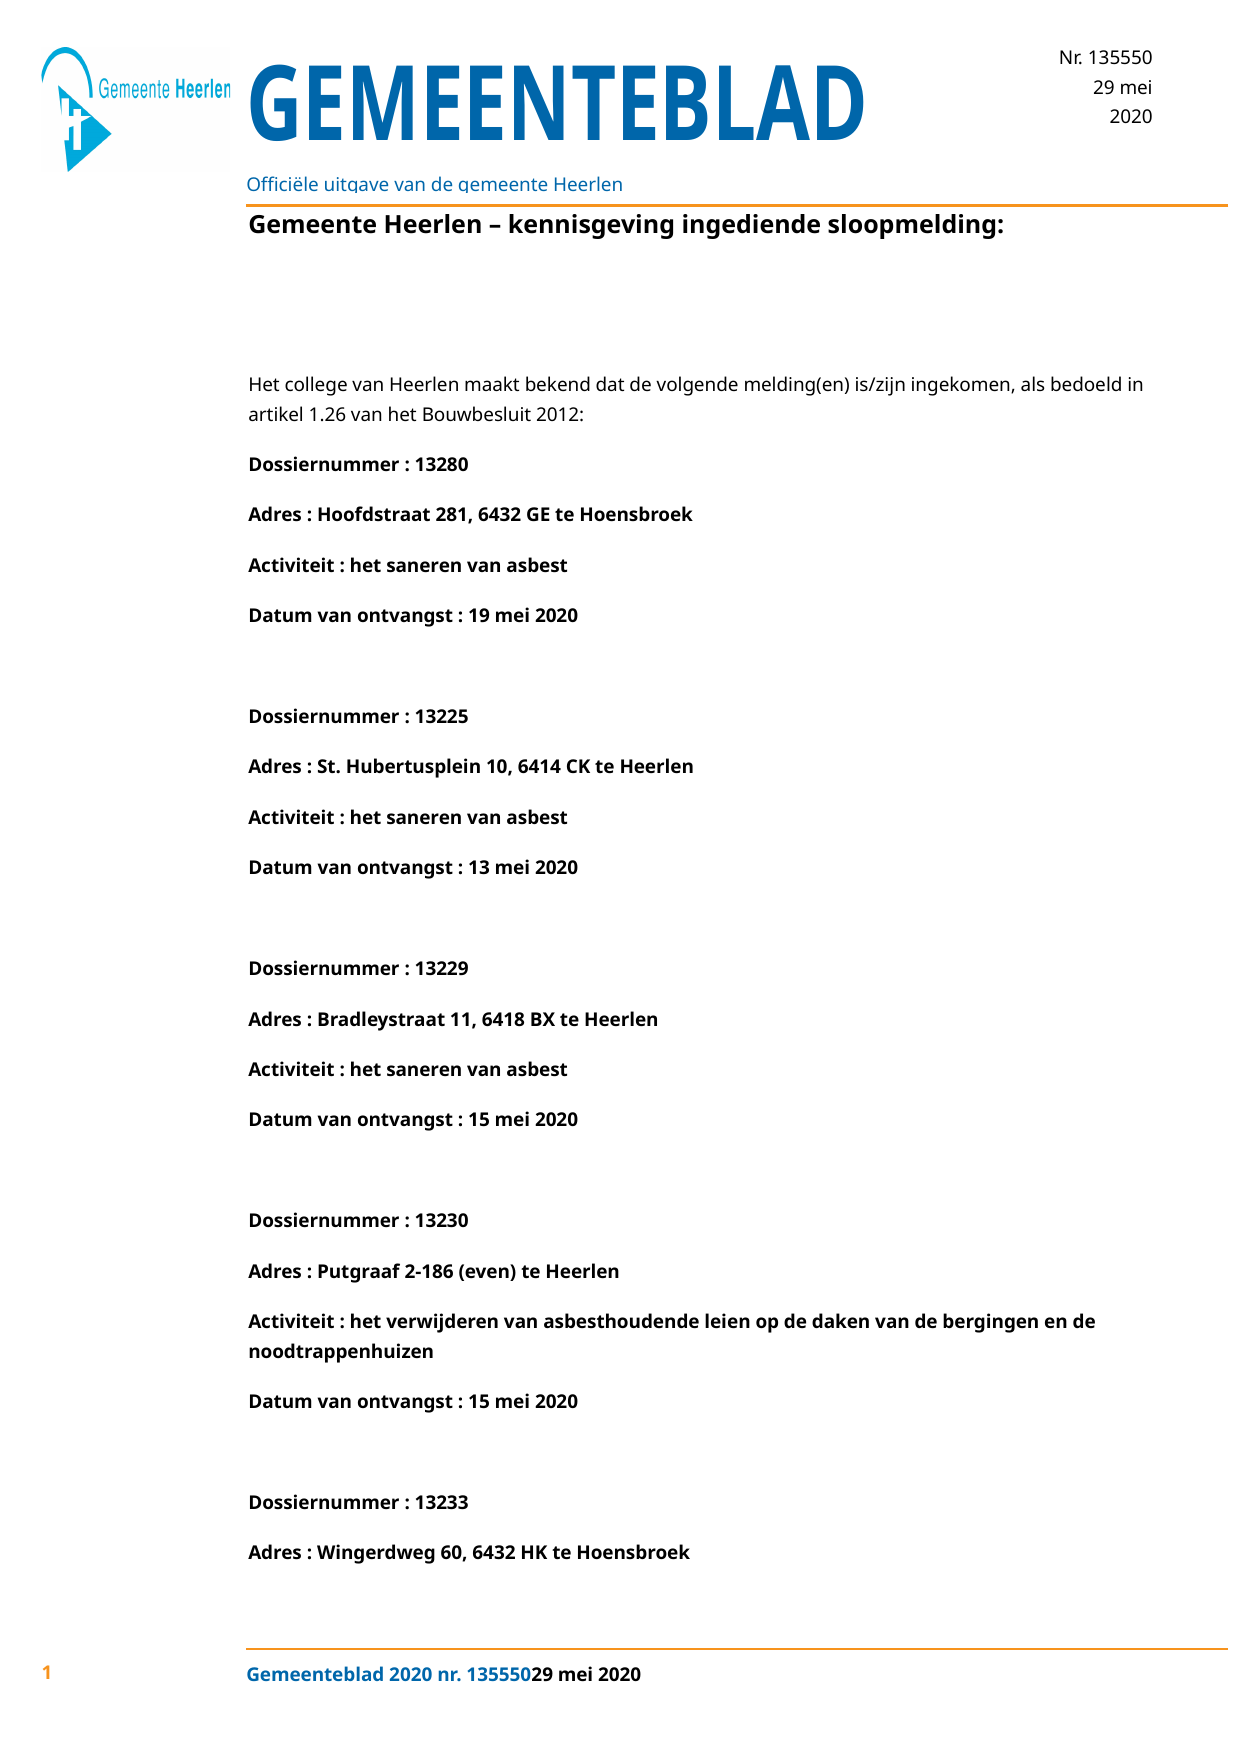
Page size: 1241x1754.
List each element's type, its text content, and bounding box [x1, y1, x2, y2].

text Dossiernummer : 13230 [248, 1207, 1152, 1233]
text Datum van ontvangst : 13 mei 2020 [248, 854, 1152, 880]
picture [41, 47, 59, 70]
text Gemeente Heerlen – kennisgeving ingediende sloopmelding: [248, 207, 1152, 241]
text Adres : Putgraaf 2-186 (even) te Heerlen [248, 1258, 1152, 1283]
text Datum van ontvangst : 19 mei 2020 [248, 602, 1152, 628]
text Adres : Bradleystraat 11, 6418 BX te Heerlen [248, 1006, 1152, 1031]
text Dossiernummer : 13225 [248, 703, 1152, 729]
text Adres : Hoofdstraat 281, 6432 GE te Hoensbroek [248, 502, 1152, 527]
text Activiteit : het saneren van asbest [248, 804, 1152, 830]
picture [41, 47, 231, 172]
text Datum van ontvangst : 15 mei 2020 [248, 1107, 1152, 1132]
text Adres : St. Hubertusplein 10, 6414 CK te Heerlen [248, 754, 1152, 779]
text Activiteit : het verwijderen van asbesthoudende leien op de daken van de bergingen en de noodtrappenhuizen [248, 1308, 1152, 1363]
text Dossiernummer : 13229 [248, 955, 1152, 981]
text Dossiernummer : 13280 [248, 451, 1152, 477]
text Activiteit : het saneren van asbest [248, 552, 1152, 578]
text Het college van Heerlen maakt bekend dat de volgende melding(en) is/zijn ingekomen, als bedoeld in artikel 1.26 van het Bouwbesluit 2012: [248, 371, 1152, 426]
text Adres : Wingerdweg 60, 6432 HK te Hoensbroek [248, 1539, 1152, 1565]
text Dossiernummer : 13233 [248, 1489, 1152, 1515]
text Datum van ontvangst : 15 mei 2020 [248, 1388, 1152, 1414]
text Activiteit : het saneren van asbest [248, 1056, 1152, 1082]
